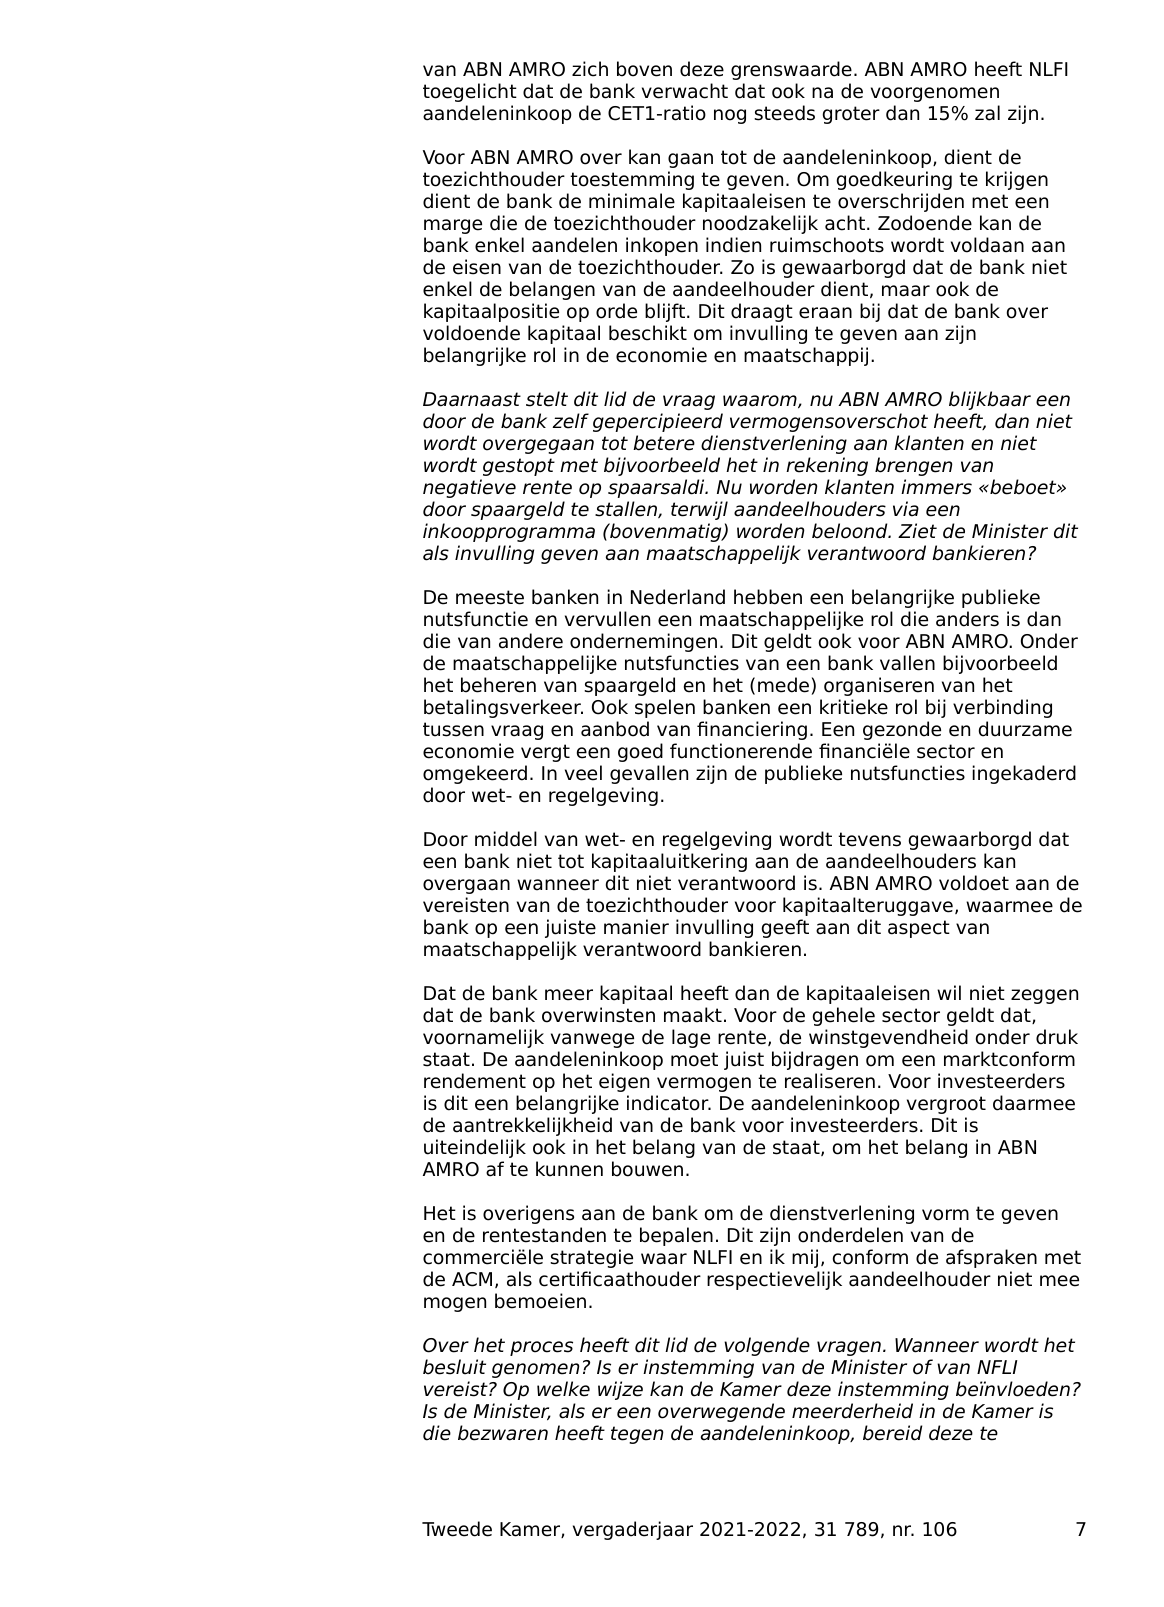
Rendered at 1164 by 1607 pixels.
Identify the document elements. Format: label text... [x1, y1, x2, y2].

text Door middel van wet- en regelgeving wordt tevens gewaarborgd dat een bank niet tot kapitaaluitkering aan de aandeelhouders kan overgaan wanneer dit niet verantwoord is. ABN AMRO voldoet aan de vereisten van de toezichthouder voor kapitaalteruggave, waarmee de bank op een juiste manier invulling geeft aan dit aspect van maatschappelijk verantwoord bankieren. [422, 829, 1087, 961]
text Daarnaast stelt dit lid de vraag waarom, nu ABN AMRO blijkbaar een door de bank zelf gepercipieerd vermogensoverschot heeft, dan niet wordt overgegaan tot betere dienstverlening aan klanten en niet wordt gestopt met bijvoorbeeld het in rekening brengen van negatieve rente op spaarsaldi. Nu worden klanten immers «beboet» door spaargeld te stallen, terwijl aandeelhouders via een inkoopprogramma (bovenmatig) worden beloond. Ziet de Minister dit als invulling geven aan maatschappelijk verantwoord bankieren? [422, 389, 1087, 565]
text van ABN AMRO zich boven deze grenswaarde. ABN AMRO heeft NLFI toegelicht dat de bank verwacht dat ook na de voorgenomen aandeleninkoop de CET1-ratio nog steeds groter dan 15% zal zijn. [422, 59, 1087, 125]
text Dat de bank meer kapitaal heeft dan de kapitaaleisen wil niet zeggen dat de bank overwinsten maakt. Voor de gehele sector geldt dat, voornamelijk vanwege de lage rente, de winstgevendheid onder druk staat. De aandeleninkoop moet juist bijdragen om een marktconform rendement op het eigen vermogen te realiseren. Voor investeerders is dit een belangrijke indicator. De aandeleninkoop vergroot daarmee de aantrekkelijkheid van de bank voor investeerders. Dit is uiteindelijk ook in het belang van de staat, om het belang in ABN AMRO af te kunnen bouwen. [422, 983, 1087, 1181]
text Over het proces heeft dit lid de volgende vragen. Wanneer wordt het besluit genomen? Is er instemming van de Minister of van NFLI vereist? Op welke wijze kan de Kamer deze instemming beïnvloeden? Is de Minister, als er een overwegende meerderheid in de Kamer is die bezwaren heeft tegen de aandeleninkoop, bereid deze te [422, 1335, 1087, 1445]
text Voor ABN AMRO over kan gaan tot de aandeleninkoop, dient de toezichthouder toestemming te geven. Om goedkeuring te krijgen dient de bank de minimale kapitaaleisen te overschrijden met een marge die de toezichthouder noodzakelijk acht. Zodoende kan de bank enkel aandelen inkopen indien ruimschoots wordt voldaan aan de eisen van de toezichthouder. Zo is gewaarborgd dat de bank niet enkel de belangen van de aandeelhouder dient, maar ook de kapitaalpositie op orde blijft. Dit draagt eraan bij dat de bank over voldoende kapitaal beschikt om invulling te geven aan zijn belangrijke rol in de economie en maatschappij. [422, 147, 1087, 367]
text Het is overigens aan de bank om de dienstverlening vorm te geven en de rentestanden te bepalen. Dit zijn onderdelen van de commerciële strategie waar NLFI en ik mij, conform de afspraken met de ACM, als certificaathouder respectievelijk aandeelhouder niet mee mogen bemoeien. [422, 1203, 1087, 1313]
text De meeste banken in Nederland hebben een belangrijke publieke nutsfunctie en vervullen een maatschappelijke rol die anders is dan die van andere ondernemingen. Dit geldt ook voor ABN AMRO. Onder de maatschappelijke nutsfuncties van een bank vallen bijvoorbeeld het beheren van spaargeld en het (mede) organiseren van het betalingsverkeer. Ook spelen banken een kritieke rol bij verbinding tussen vraag en aanbod van financiering. Een gezonde en duurzame economie vergt een goed functionerende financiële sector en omgekeerd. In veel gevallen zijn de publieke nutsfuncties ingekaderd door wet- en regelgeving. [422, 587, 1087, 807]
